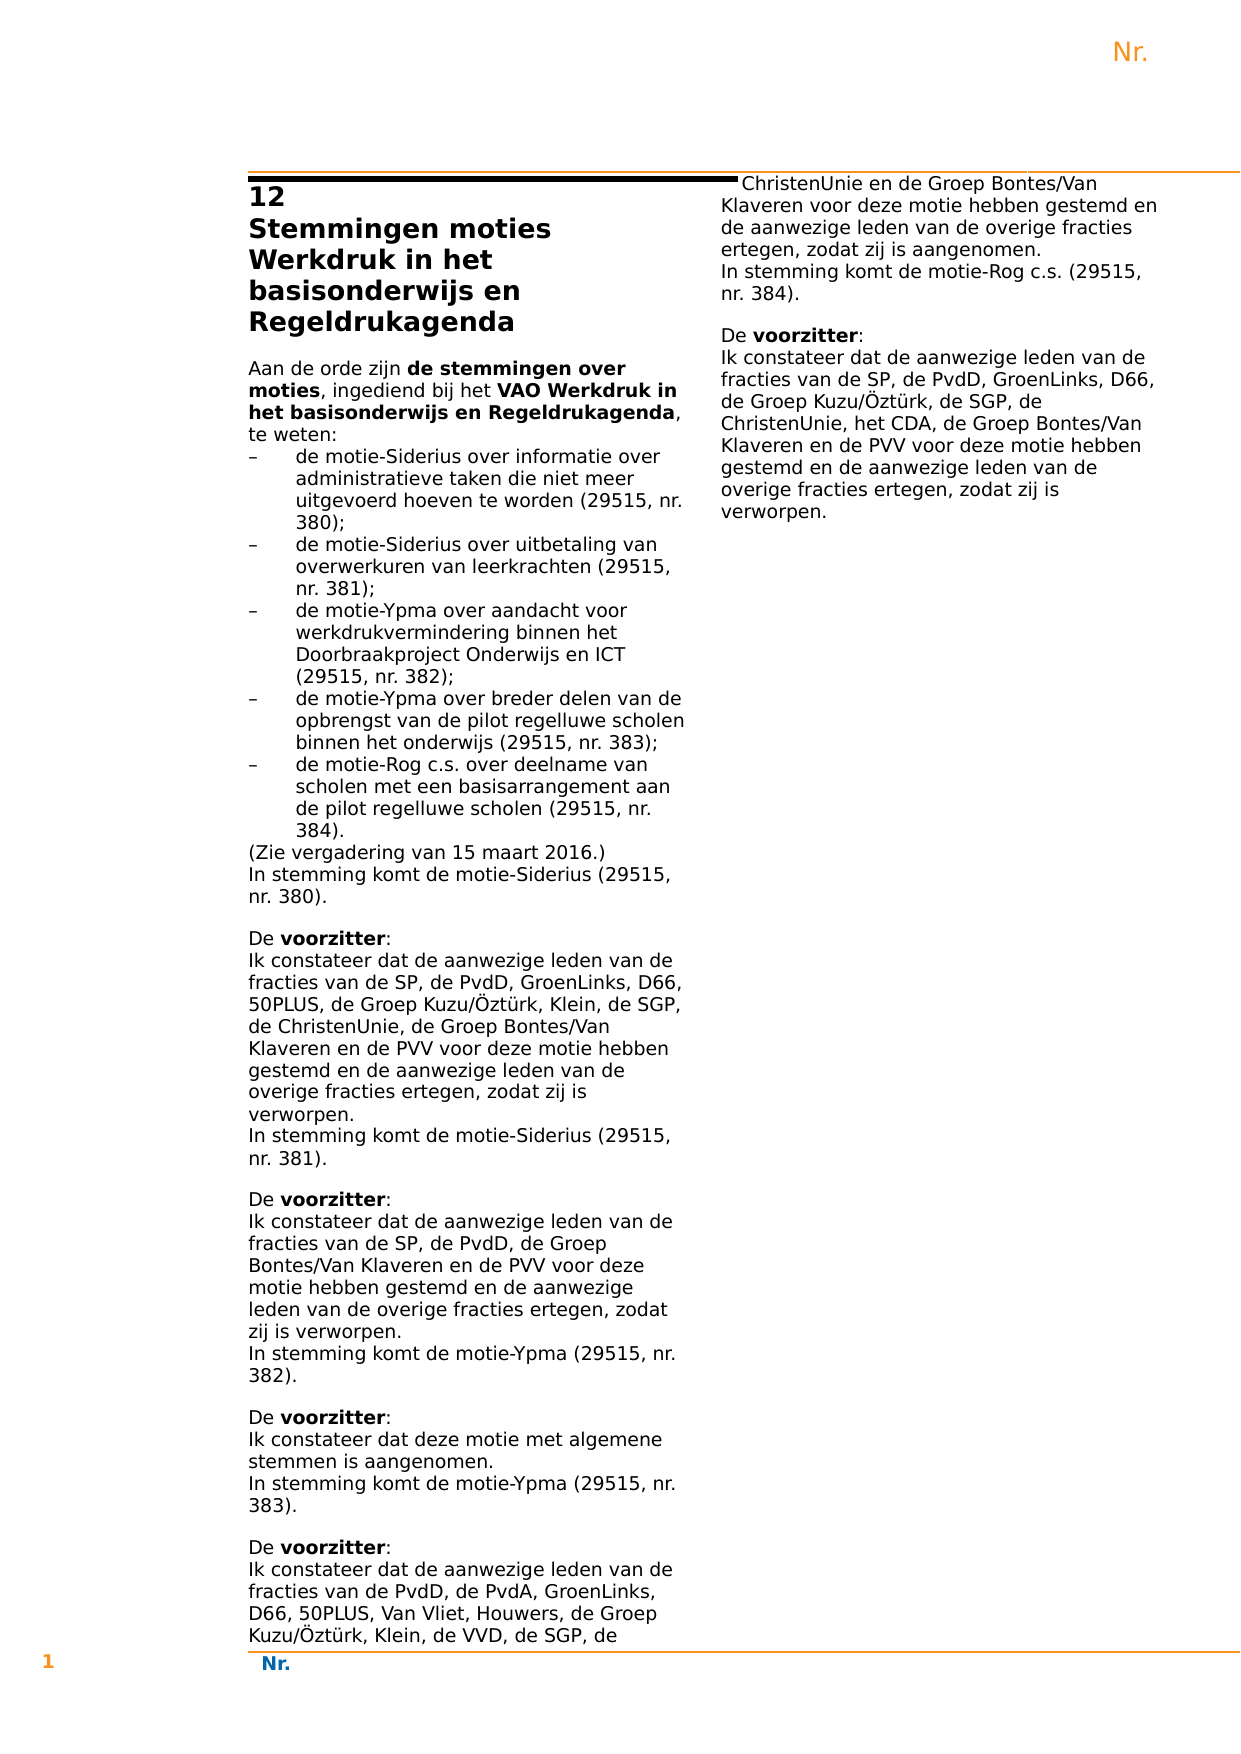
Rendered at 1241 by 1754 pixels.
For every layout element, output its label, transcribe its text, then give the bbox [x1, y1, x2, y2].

title 12 Stemmingen moties Werkdruk in het basisonderwijs en Regeldrukagenda [248, 182, 691, 338]
list de motie-Siderius over informatie over administratieve taken die niet meer uitgevoerd hoeven te worden (29515, nr. 380); [248, 446, 691, 534]
text Ik constateer dat de aanwezige leden van de fracties van de SP, de PvdD, GroenLinks, D66, de Groep Kuzu/Öztürk, de SGP, de ChristenUnie, het CDA, de Groep Bontes/Van Klaveren en de PVV voor deze motie hebben gestemd en de aanwezige leden van de overige fracties ertegen, zodat zij is verworpen. [721, 347, 1163, 522]
text In stemming komt de motie-Rog c.s. (29515, nr. 384). [721, 261, 1163, 305]
list de motie-Rog c.s. over deelname van scholen met een basisarrangement aan de pilot regelluwe scholen (29515, nr. 384). [248, 754, 691, 842]
text In stemming komt de motie-Siderius (29515, nr. 381). [248, 1125, 691, 1169]
text ChristenUnie en de Groep Bontes/Van Klaveren voor deze motie hebben gestemd en de aanwezige leden van de overige fracties ertegen, zodat zij is aangenomen. [721, 173, 1163, 261]
text In stemming komt de motie-Ypma (29515, nr. 383). [248, 1473, 691, 1517]
list de motie-Ypma over aandacht voor werkdrukvermindering binnen het Doorbraakproject Onderwijs en ICT (29515, nr. 382); [248, 600, 691, 688]
list de motie-Siderius over uitbetaling van overwerkuren van leerkrachten (29515, nr. 381); [248, 534, 691, 600]
text Ik constateer dat deze motie met algemene stemmen is aangenomen. [248, 1429, 691, 1473]
text De voorzitter: [721, 325, 1163, 347]
text De voorzitter: [248, 1537, 691, 1559]
text Aan de orde zijn de stemmingen over moties, ingediend bij het VAO Werkdruk in het basisonderwijs en Regeldrukagenda, [248, 358, 691, 424]
text te weten: [248, 424, 691, 446]
text In stemming komt de motie-Siderius (29515, nr. 380). [248, 864, 691, 908]
text (Zie vergadering van 15 maart 2016.) [248, 842, 691, 864]
text In stemming komt de motie-Ypma (29515, nr. 382). [248, 1343, 691, 1387]
list de motie-Ypma over breder delen van de opbrengst van de pilot regelluwe scholen binnen het onderwijs (29515, nr. 383); [248, 688, 691, 754]
text De voorzitter: [248, 1189, 691, 1211]
text Ik constateer dat de aanwezige leden van de fracties van de SP, de PvdD, GroenLinks, D66, 50PLUS, de Groep Kuzu/Öztürk, Klein, de SGP, de ChristenUnie, de Groep Bontes/Van Klaveren en de PVV voor deze motie hebben gestemd en de aanwezige leden van de overige fracties ertegen, zodat zij is verworpen. [248, 949, 691, 1125]
text De voorzitter: [248, 928, 691, 949]
text Ik constateer dat de aanwezige leden van de fracties van de PvdD, de PvdA, GroenLinks, D66, 50PLUS, Van Vliet, Houwers, de Groep Kuzu/Öztürk, Klein, de VVD, de SGP, de [248, 1559, 691, 1647]
text Ik constateer dat de aanwezige leden van de fracties van de SP, de PvdD, de Groep Bontes/Van Klaveren en de PVV voor deze motie hebben gestemd en de aanwezige leden van de overige fracties ertegen, zodat zij is verworpen. [248, 1211, 691, 1343]
text De voorzitter: [248, 1407, 691, 1429]
